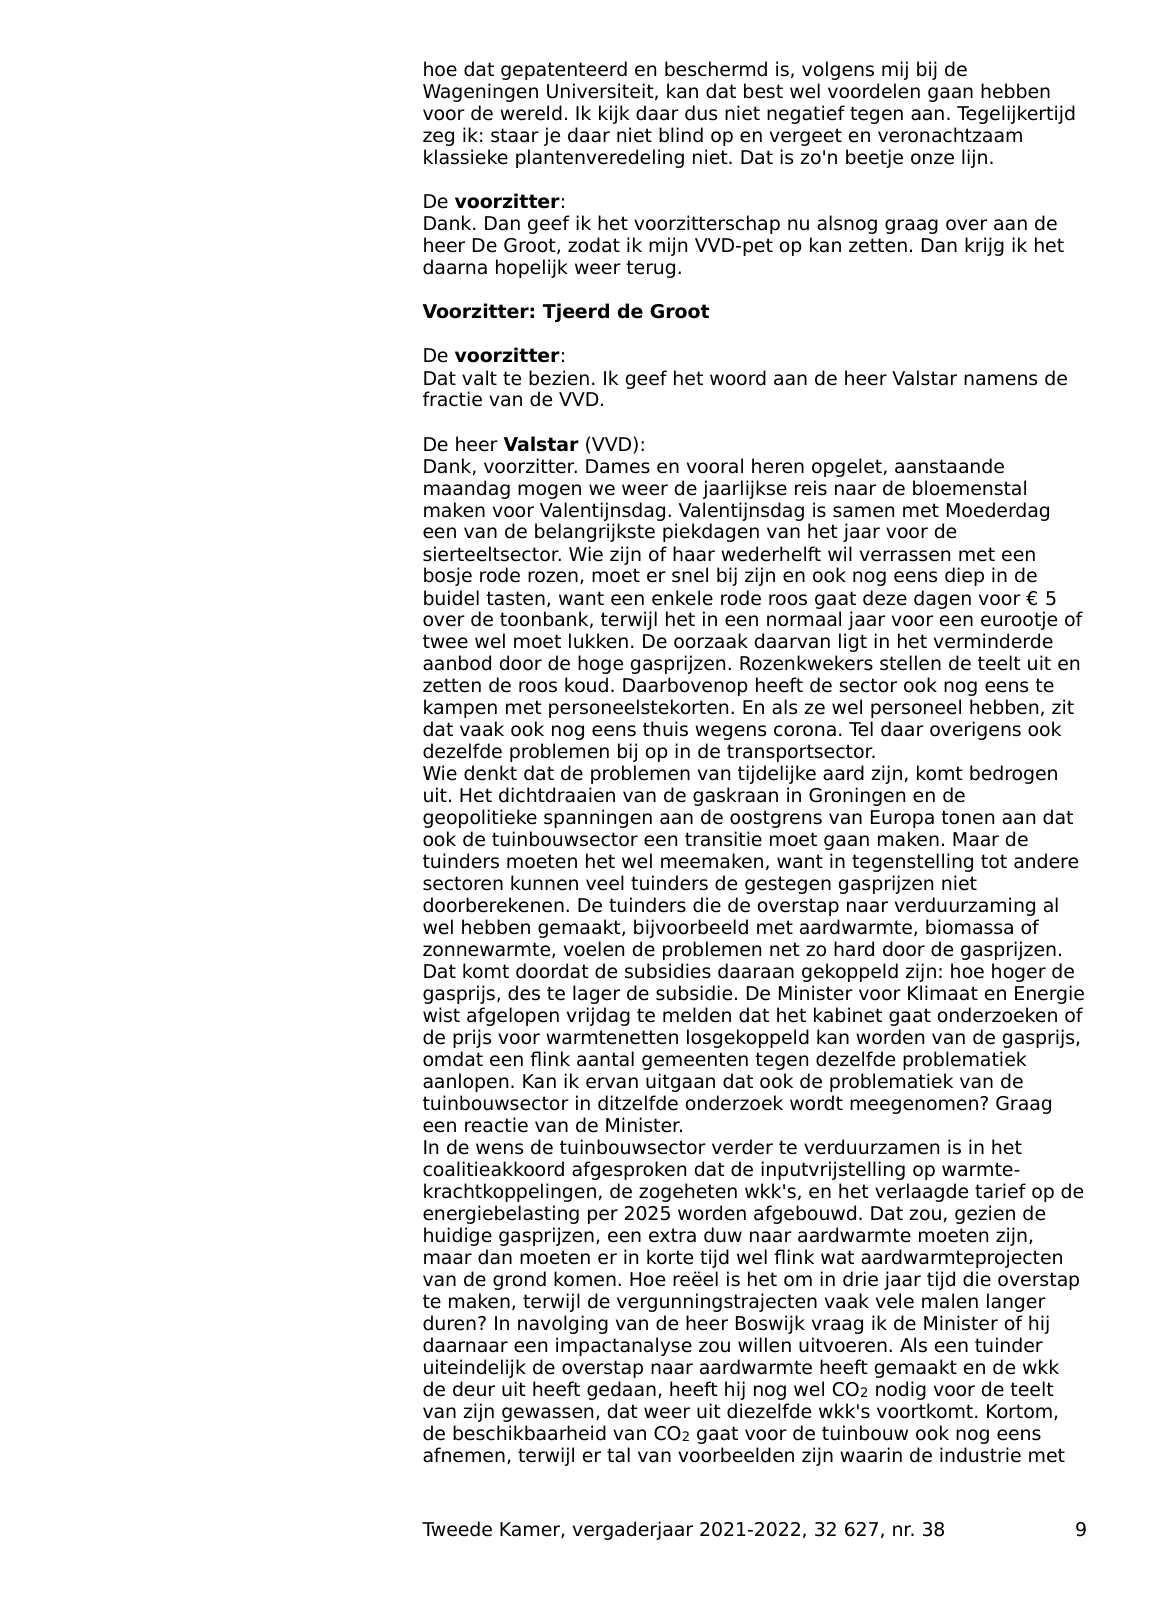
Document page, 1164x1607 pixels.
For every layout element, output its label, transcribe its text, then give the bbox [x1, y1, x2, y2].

text Dank, voorzitter. Dames en vooral heren opgelet, aanstaande maandag mogen we weer de jaarlijkse reis naar de bloemenstal maken voor Valentijnsdag. Valentijnsdag is samen met Moederdag een van de belangrijkste piekdagen van het jaar voor de sierteeltsector. Wie zijn of haar wederhelft wil verrassen met een bosje rode rozen, moet er snel bij zijn en ook nog eens diep in de buidel tasten, want een enkele rode roos gaat deze dagen voor € 5 over de toonbank, terwijl het in een normaal jaar voor een eurootje of twee wel moet lukken. De oorzaak daarvan ligt in het verminderde aanbod door de hoge gasprijzen. Rozenkwekers stellen de teelt uit en zetten de roos koud. Daarbovenop heeft de sector ook nog eens te kampen met personeelstekorten. En als ze wel personeel hebben, zit dat vaak ook nog eens thuis wegens corona. Tel daar overigens ook dezelfde problemen bij op in de transportsector. [422, 456, 1087, 763]
text De voorzitter: [422, 345, 1087, 367]
text Wie denkt dat de problemen van tijdelijke aard zijn, komt bedrogen uit. Het dichtdraaien van de gaskraan in Groningen en de geopolitieke spanningen aan de oostgrens van Europa tonen aan dat ook de tuinbouwsector een transitie moet gaan maken. Maar de tuinders moeten het wel meemaken, want in tegenstelling tot andere sectoren kunnen veel tuinders de gestegen gasprijzen niet doorberekenen. De tuinders die de overstap naar verduurzaming al wel hebben gemaakt, bijvoorbeeld met aardwarmte, biomassa of zonnewarmte, voelen de problemen net zo hard door de gasprijzen. Dat komt doordat de subsidies daaraan gekoppeld zijn: hoe hoger de gasprijs, des te lager de subsidie. De Minister voor Klimaat en Energie wist afgelopen vrijdag te melden dat het kabinet gaat onderzoeken of de prijs voor warmtenetten losgekoppeld kan worden van de gasprijs, omdat een flink aantal gemeenten tegen dezelfde problematiek aanlopen. Kan ik ervan uitgaan dat ook de problematiek van de tuinbouwsector in ditzelfde onderzoek wordt meegenomen? Graag een reactie van de Minister. [422, 763, 1087, 1137]
text In de wens de tuinbouwsector verder te verduurzamen is in het coalitieakkoord afgesproken dat de inputvrijstelling op warmte-krachtkoppelingen, de zogeheten wkk's, en het verlaagde tarief op de energiebelasting per 2025 worden afgebouwd. Dat zou, gezien de huidige gasprijzen, een extra duw naar aardwarmte moeten zijn, maar dan moeten er in korte tijd wel flink wat aardwarmteprojecten van de grond komen. Hoe reëel is het om in drie jaar tijd die overstap te maken, terwijl de vergunningstrajecten vaak vele malen langer duren? In navolging van de heer Boswijk vraag ik de Minister of hij daarnaar een impactanalyse zou willen uitvoeren. Als een tuinder uiteindelijk de overstap naar aardwarmte heeft gemaakt en de wkk de deur uit heeft gedaan, heeft hij nog wel CO2 nodig voor de teelt van zijn gewassen, dat weer uit diezelfde wkk's voortkomt. Kortom, de beschikbaarheid van CO2 gaat voor de tuinbouw ook nog eens afnemen, terwijl er tal van voorbeelden zijn waarin de industrie met [422, 1137, 1087, 1467]
text De heer Valstar (VVD): [422, 433, 1087, 456]
text Dank. Dan geef ik het voorzitterschap nu alsnog graag over aan de heer De Groot, zodat ik mijn VVD-pet op kan zetten. Dan krijg ik het daarna hopelijk weer terug. [422, 213, 1087, 279]
text De voorzitter: [422, 191, 1087, 213]
text hoe dat gepatenteerd en beschermd is, volgens mij bij de Wageningen Universiteit, kan dat best wel voordelen gaan hebben voor de wereld. Ik kijk daar dus niet negatief tegen aan. Tegelijkertijd zeg ik: staar je daar niet blind op en vergeet en veronachtzaam klassieke plantenveredeling niet. Dat is zo'n beetje onze lijn. [422, 59, 1087, 169]
text Dat valt te bezien. Ik geef het woord aan de heer Valstar namens de fractie van de VVD. [422, 367, 1087, 411]
subtitle Voorzitter: Tjeerd de Groot [422, 301, 1087, 323]
